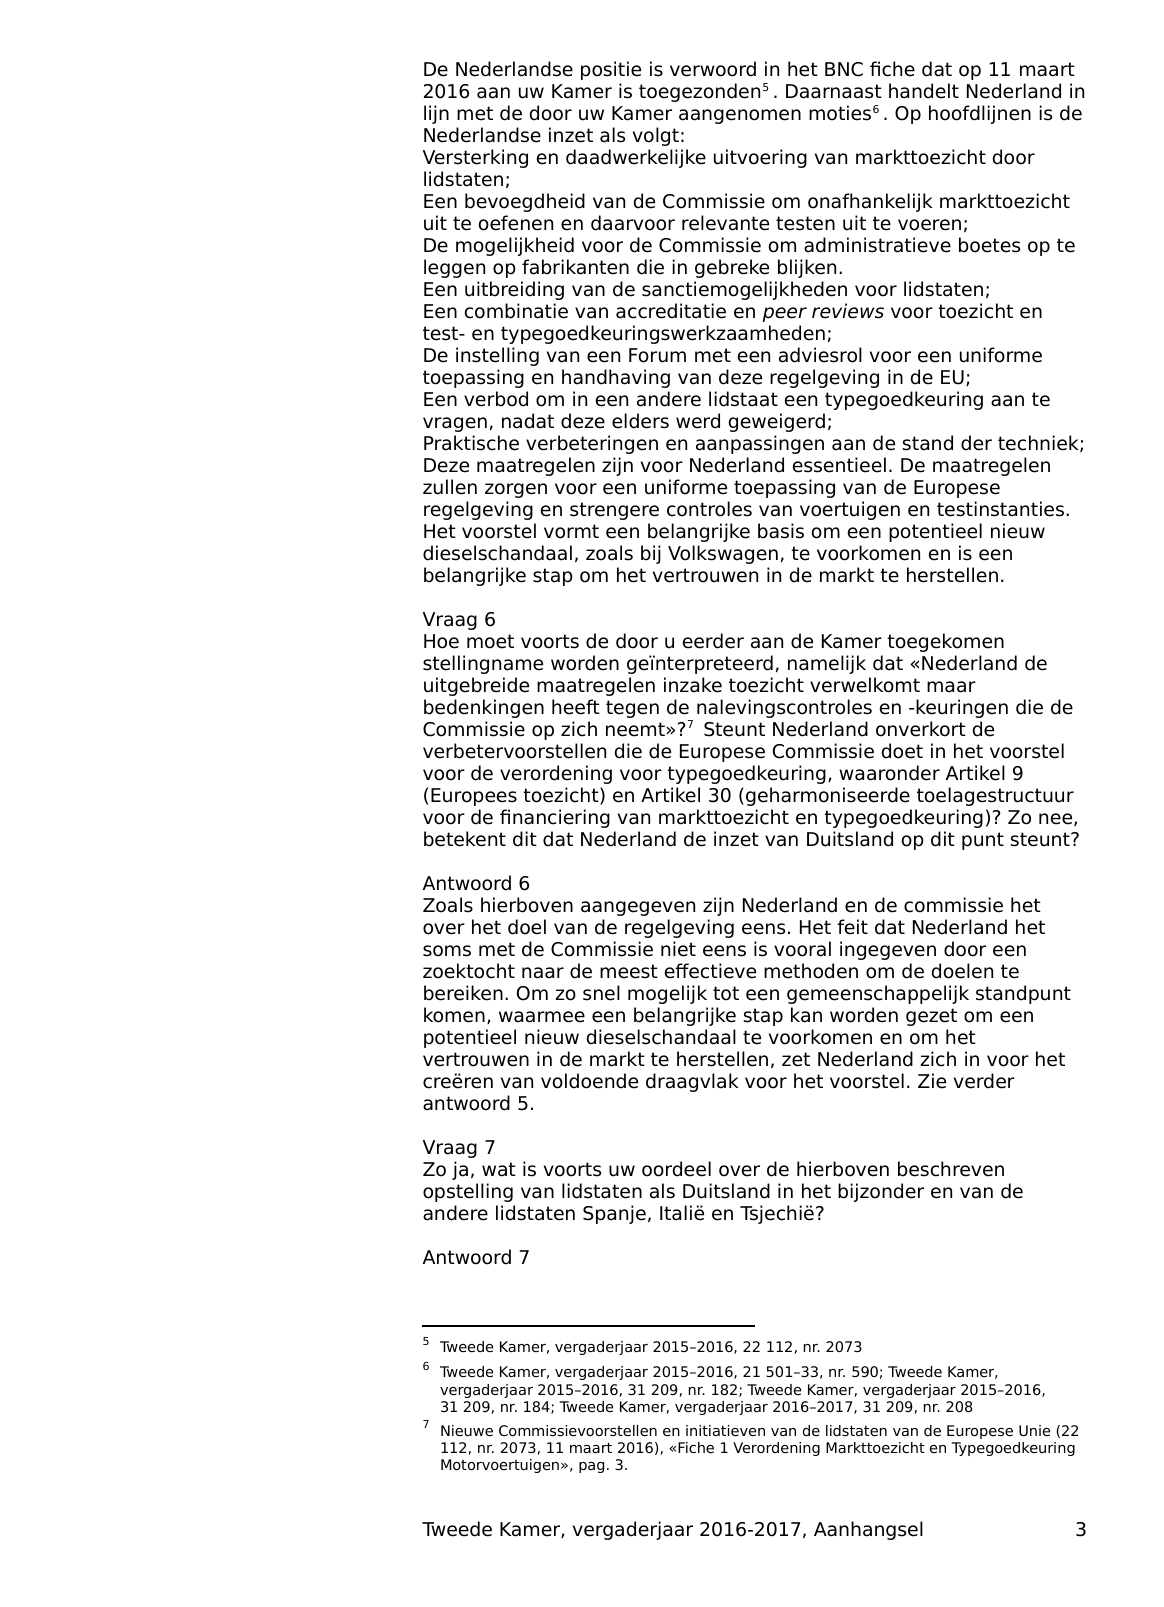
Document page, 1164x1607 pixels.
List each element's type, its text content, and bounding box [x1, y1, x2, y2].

text Deze maatregelen zijn voor Nederland essentieel. De maatregelen zullen zorgen voor een uniforme toepassing van de Europese regelgeving en strengere controles van voertuigen en testinstanties. Het voorstel vormt een belangrijke basis om een potentieel nieuw dieselschandaal, zoals bij Volkswagen, te voorkomen en is een belangrijke stap om het vertrouwen in de markt te herstellen. [422, 455, 1087, 587]
text Antwoord 7 [422, 1247, 1087, 1269]
text Tweede Kamer, vergaderjaar 2015–2016, 22 112, nr. 2073 [422, 1335, 1087, 1357]
text Nieuwe Commissievoorstellen en initiatieven van de lidstaten van de Europese Unie (22 112, nr. 2073, 11 maart 2016), «Fiche 1 Verordening Markttoezicht en Typegoedkeuring Motorvoertuigen», pag. 3. [422, 1418, 1087, 1474]
text Een bevoegdheid van de Commissie om onafhankelijk markttoezicht uit te oefenen en daarvoor relevante testen uit te voeren; [422, 191, 1087, 235]
text De mogelijkheid voor de Commissie om administratieve boetes op te leggen op fabrikanten die in gebreke blijken. [422, 235, 1087, 279]
text Een combinatie van accreditatie en peer reviews voor toezicht en test- en typegoedkeuringswerkzaamheden; [422, 301, 1087, 345]
text Hoe moet voorts de door u eerder aan de Kamer toegekomen stellingname worden geïnterpreteerd, namelijk dat «Nederland de uitgebreide maatregelen inzake toezicht verwelkomt maar bedenkingen heeft tegen de nalevingscontroles en -keuringen die de Commissie op zich neemt»? Steunt Nederland onverkort de verbetervoorstellen die de Europese Commissie doet in het voorstel voor de verordening voor typegoedkeuring, waaronder Artikel 9 (Europees toezicht) en Artikel 30 (geharmoniseerde toelagestructuur voor de financiering van markttoezicht en typegoedkeuring)? Zo nee, betekent dit dat Nederland de inzet van Duitsland op dit punt steunt? [422, 631, 1087, 851]
text Een verbod om in een andere lidstaat een typegoedkeuring aan te vragen, nadat deze elders werd geweigerd; [422, 389, 1087, 433]
text Zo ja, wat is voorts uw oordeel over de hierboven beschreven opstelling van lidstaten als Duitsland in het bijzonder en van de andere lidstaten Spanje, Italië en Tsjechië? [422, 1159, 1087, 1224]
text Zoals hierboven aangegeven zijn Nederland en de commissie het over het doel van de regelgeving eens. Het feit dat Nederland het soms met de Commissie niet eens is vooral ingegeven door een zoektocht naar de meest effectieve methoden om de doelen te bereiken. Om zo snel mogelijk tot een gemeenschappelijk standpunt komen, waarmee een belangrijke stap kan worden gezet om een potentieel nieuw dieselschandaal te voorkomen en om het vertrouwen in de markt te herstellen, zet Nederland zich in voor het creëren van voldoende draagvlak voor het voorstel. Zie verder antwoord 5. [422, 895, 1087, 1114]
text Vraag 6 [422, 609, 1087, 631]
text Versterking en daadwerkelijke uitvoering van markttoezicht door lidstaten; [422, 147, 1087, 191]
text Praktische verbeteringen en aanpassingen aan de stand der techniek; [422, 433, 1087, 455]
text Antwoord 6 [422, 873, 1087, 895]
text Tweede Kamer, vergaderjaar 2015–2016, 21 501–33, nr. 590; Tweede Kamer, vergaderjaar 2015–2016, 31 209, nr. 182; Tweede Kamer, vergaderjaar 2015–2016, 31 209, nr. 184; Tweede Kamer, vergaderjaar 2016–2017, 31 209, nr. 208 [422, 1360, 1087, 1416]
text Vraag 7 [422, 1137, 1087, 1159]
text De instelling van een Forum met een adviesrol voor een uniforme toepassing en handhaving van deze regelgeving in de EU; [422, 345, 1087, 389]
text Een uitbreiding van de sanctiemogelijkheden voor lidstaten; [422, 279, 1087, 301]
text De Nederlandse positie is verwoord in het BNC fiche dat op 11 maart 2016 aan uw Kamer is toegezonden. Daarnaast handelt Nederland in lijn met de door uw Kamer aangenomen moties. Op hoofdlijnen is de Nederlandse inzet als volgt: [422, 59, 1087, 147]
